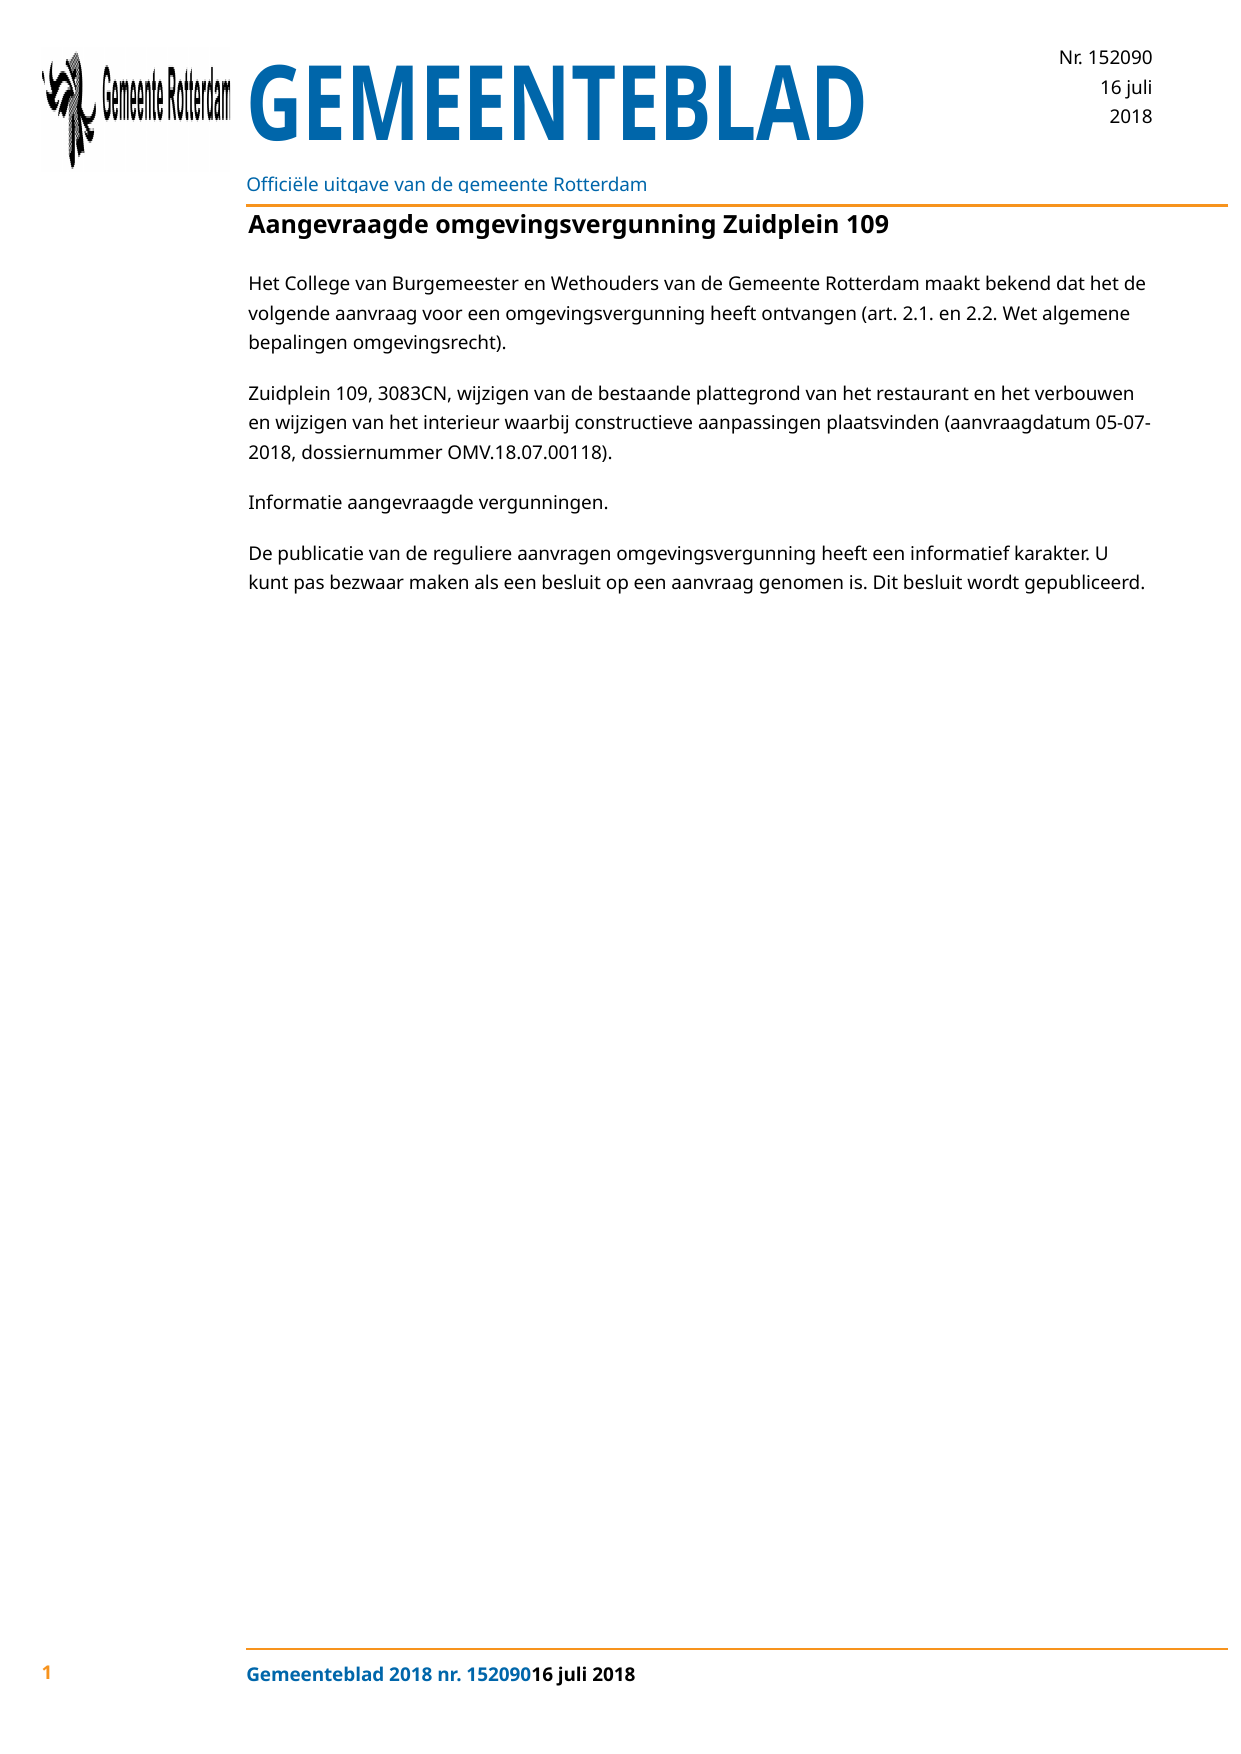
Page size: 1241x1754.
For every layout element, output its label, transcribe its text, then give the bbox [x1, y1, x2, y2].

text Informatie aangevraagde vergunningen. [248, 489, 1152, 515]
text Aangevraagde omgevingsvergunning Zuidplein 109 [248, 207, 1152, 241]
text Zuidplein 109, 3083CN, wijzigen van de bestaande plattegrond van het restaurant en het verbouwen en wijzigen van het interieur waarbij constructieve aanpassingen plaatsvinden (aanvraagdatum 05-07-2018, dossiernummer OMV.18.07.00118). [248, 380, 1152, 465]
text Het College van Burgemeester en Wethouders van de Gemeente Rotterdam maakt bekend dat het de volgende aanvraag voor een omgevingsvergunning heeft ontvangen (art. 2.1. en 2.2. Wet algemene bepalingen omgevingsrecht). [248, 270, 1152, 355]
text De publicatie van de reguliere aanvragen omgevingsvergunning heeft een informatief karakter. U kunt pas bezwaar maken als een besluit op een aanvraag genomen is. Dit besluit wordt gepubliceerd. [248, 540, 1152, 595]
picture [41, 47, 231, 172]
